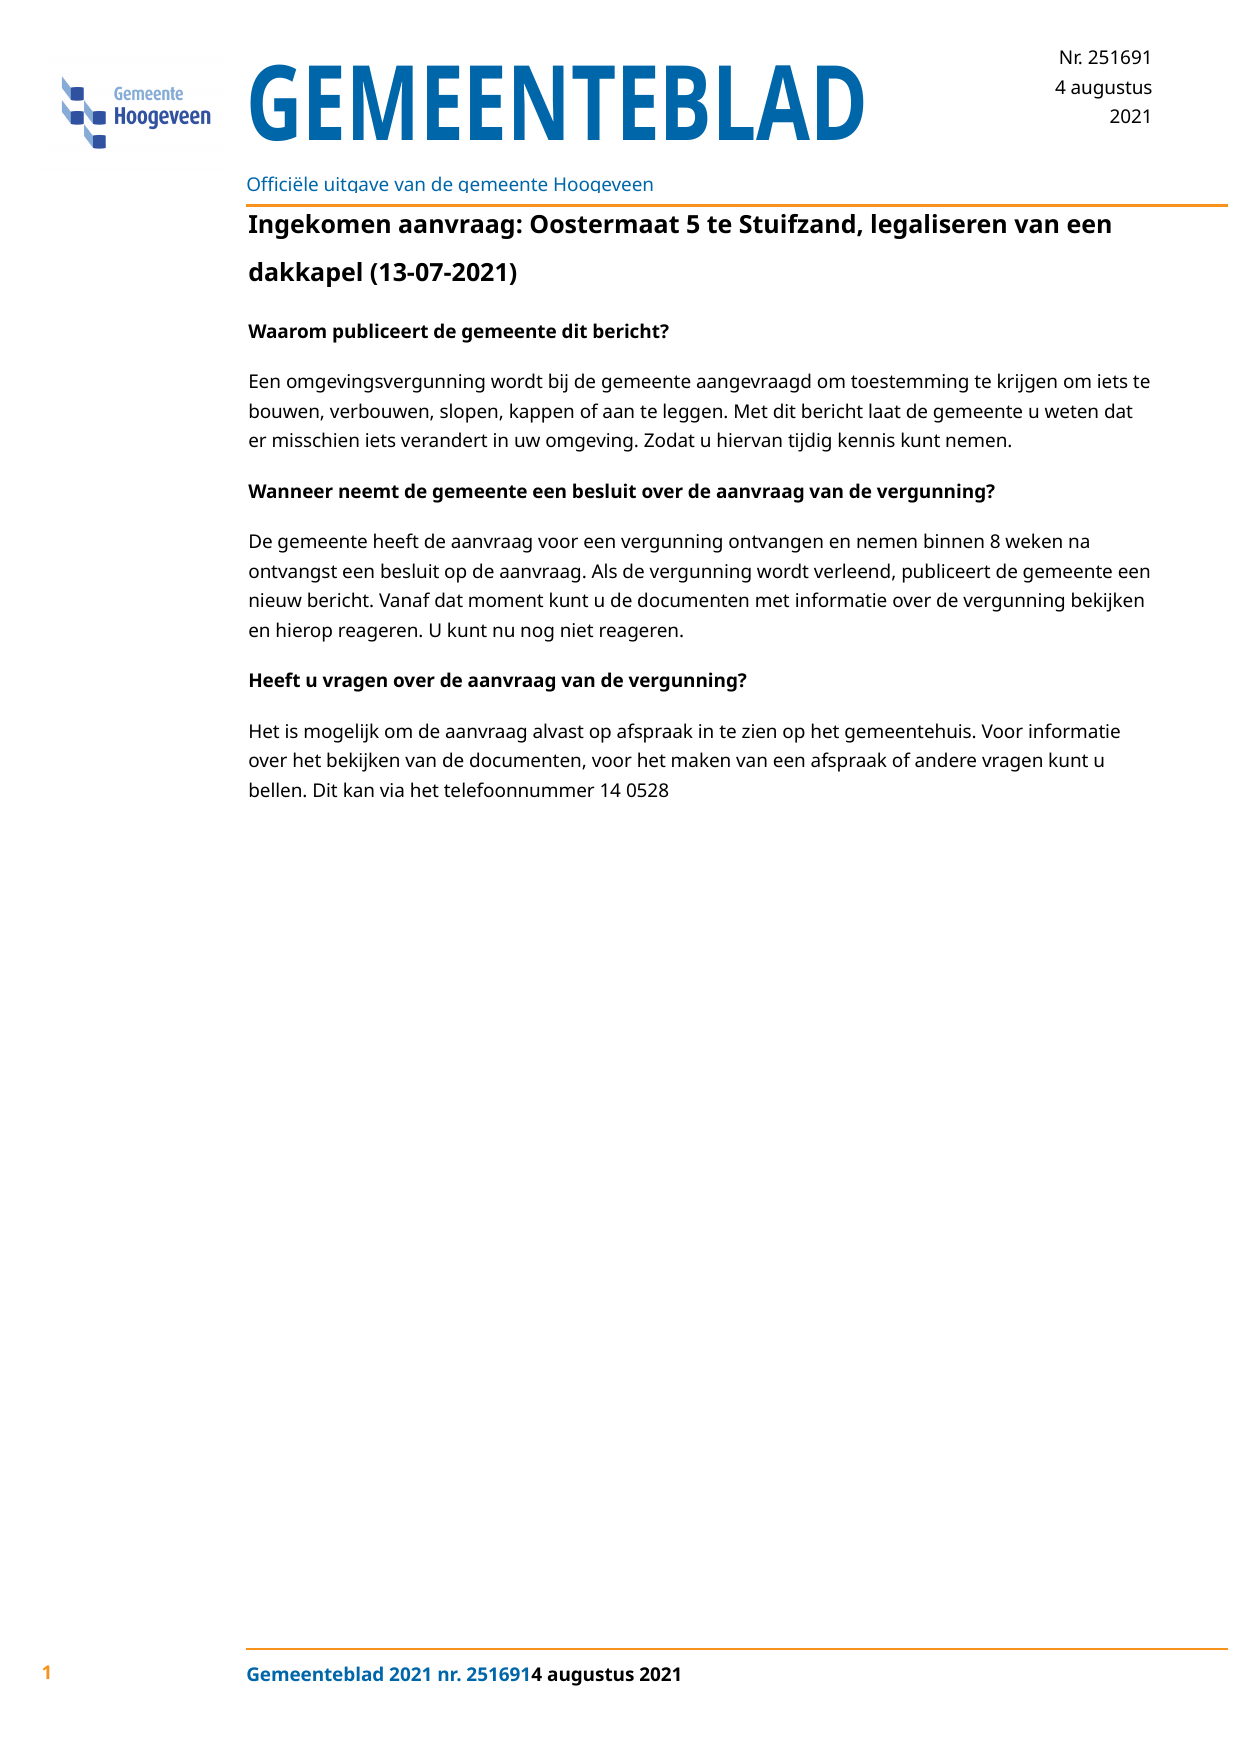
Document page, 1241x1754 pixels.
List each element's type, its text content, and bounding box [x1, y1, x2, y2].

text Het is mogelijk om de aanvraag alvast op afspraak in te zien op het gemeentehuis. Voor informatie over het bekijken van de documenten, voor het maken van een afspraak of andere vragen kunt u bellen. Dit kan via het telefoonnummer 14 0528 [248, 718, 1152, 803]
text Waarom publiceert de gemeente dit bericht? [248, 318, 1152, 344]
text Ingekomen aanvraag: Oostermaat 5 te Stuifzand, legaliseren van een dakkapel (13-07-2021) [248, 207, 1152, 288]
text Een omgevingsvergunning wordt bij de gemeente aangevraagd om toestemming te krijgen om iets te bouwen, verbouwen, slopen, kappen of aan te leggen. Met dit bericht laat de gemeente u weten dat er misschien iets verandert in uw omgeving. Zodat u hiervan tijdig kennis kunt nemen. [248, 368, 1152, 453]
text Heeft u vragen over de aanvraag van de vergunning? [248, 667, 1152, 693]
text Wanneer neemt de gemeente een besluit over de aanvraag van de vergunning? [248, 478, 1152, 504]
text De gemeente heeft de aanvraag voor een vergunning ontvangen en nemen binnen 8 weken na ontvangst een besluit op de aanvraag. Als de vergunning wordt verleend, publiceert de gemeente een nieuw bericht. Vanaf dat moment kunt u de documenten met informatie over de vergunning bekijken en hierop reageren. U kunt nu nog niet reageren. [248, 528, 1152, 643]
picture [41, 47, 231, 172]
